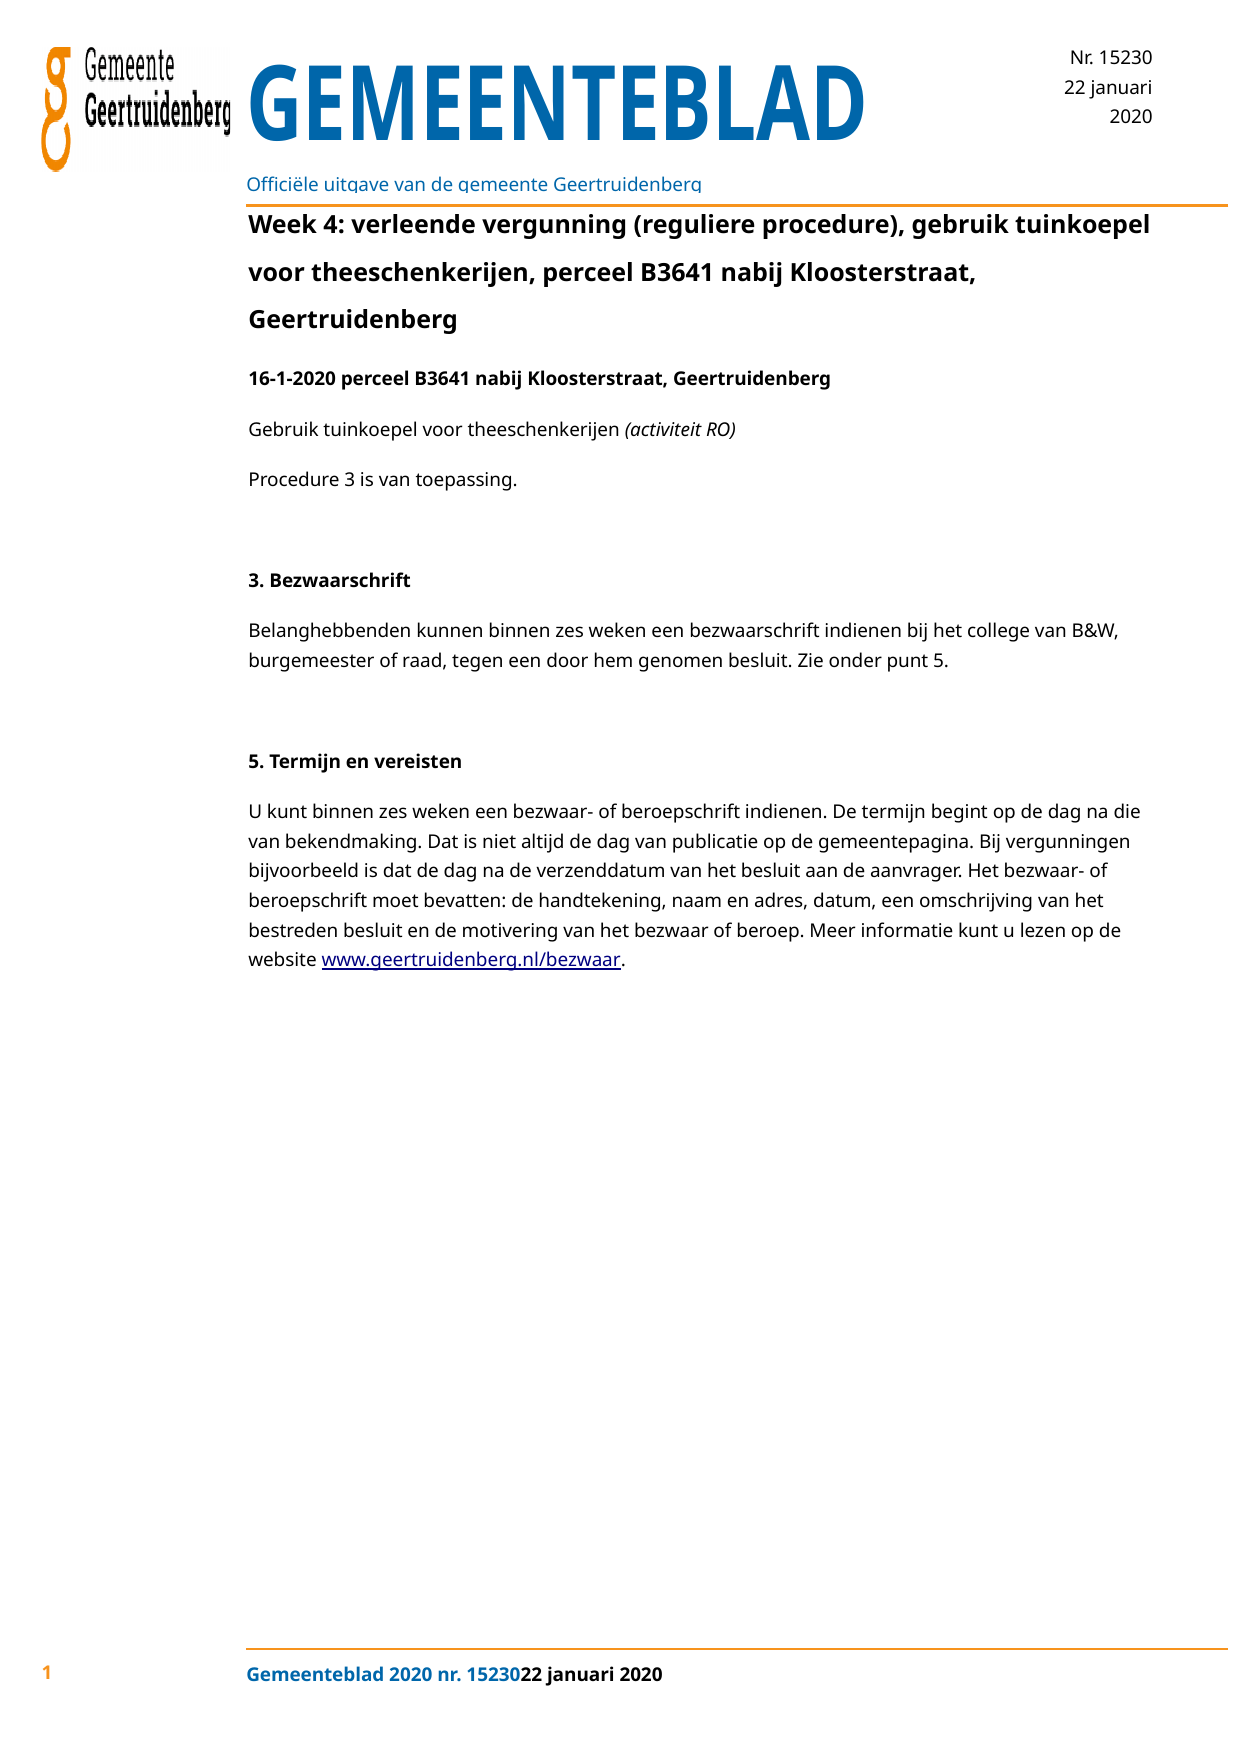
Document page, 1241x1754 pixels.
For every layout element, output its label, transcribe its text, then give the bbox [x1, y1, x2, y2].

picture [41, 47, 231, 172]
text 3. Bezwaarschrift [248, 567, 1152, 593]
text Belanghebbenden kunnen binnen zes weken een bezwaarschrift indienen bij het college van B&W, burgemeester of raad, tegen een door hem genomen besluit. Zie onder punt 5. [248, 618, 1152, 673]
text Gebruik tuinkoepel voor theeschenkerijen (activiteit RO) [248, 416, 1152, 442]
text Procedure 3 is van toepassing. [248, 466, 1152, 492]
text Week 4: verleende vergunning (reguliere procedure), gebruik tuinkoepel voor theeschenkerijen, perceel B3641 nabij Kloosterstraat, Geertruidenberg [248, 207, 1152, 336]
text U kunt binnen zes weken een bezwaar- of beroepschrift indienen. De termijn begint op de dag na die van bekendmaking. Dat is niet altijd de dag van publicatie op de gemeentepagina. Bij vergunningen bijvoorbeeld is dat de dag na de verzenddatum van het besluit aan de aanvrager. Het bezwaar- of beroepschrift moet bevatten: de handtekening, naam en adres, datum, een omschrijving van het bestreden besluit en de motivering van het bezwaar of beroep. Meer informatie kunt u lezen op de website www.geertruidenberg.nl/bezwaar. [248, 798, 1152, 972]
text 5. Termijn en vereisten [248, 748, 1152, 774]
text 16-1-2020 perceel B3641 nabij Kloosterstraat, Geertruidenberg [248, 366, 1152, 391]
